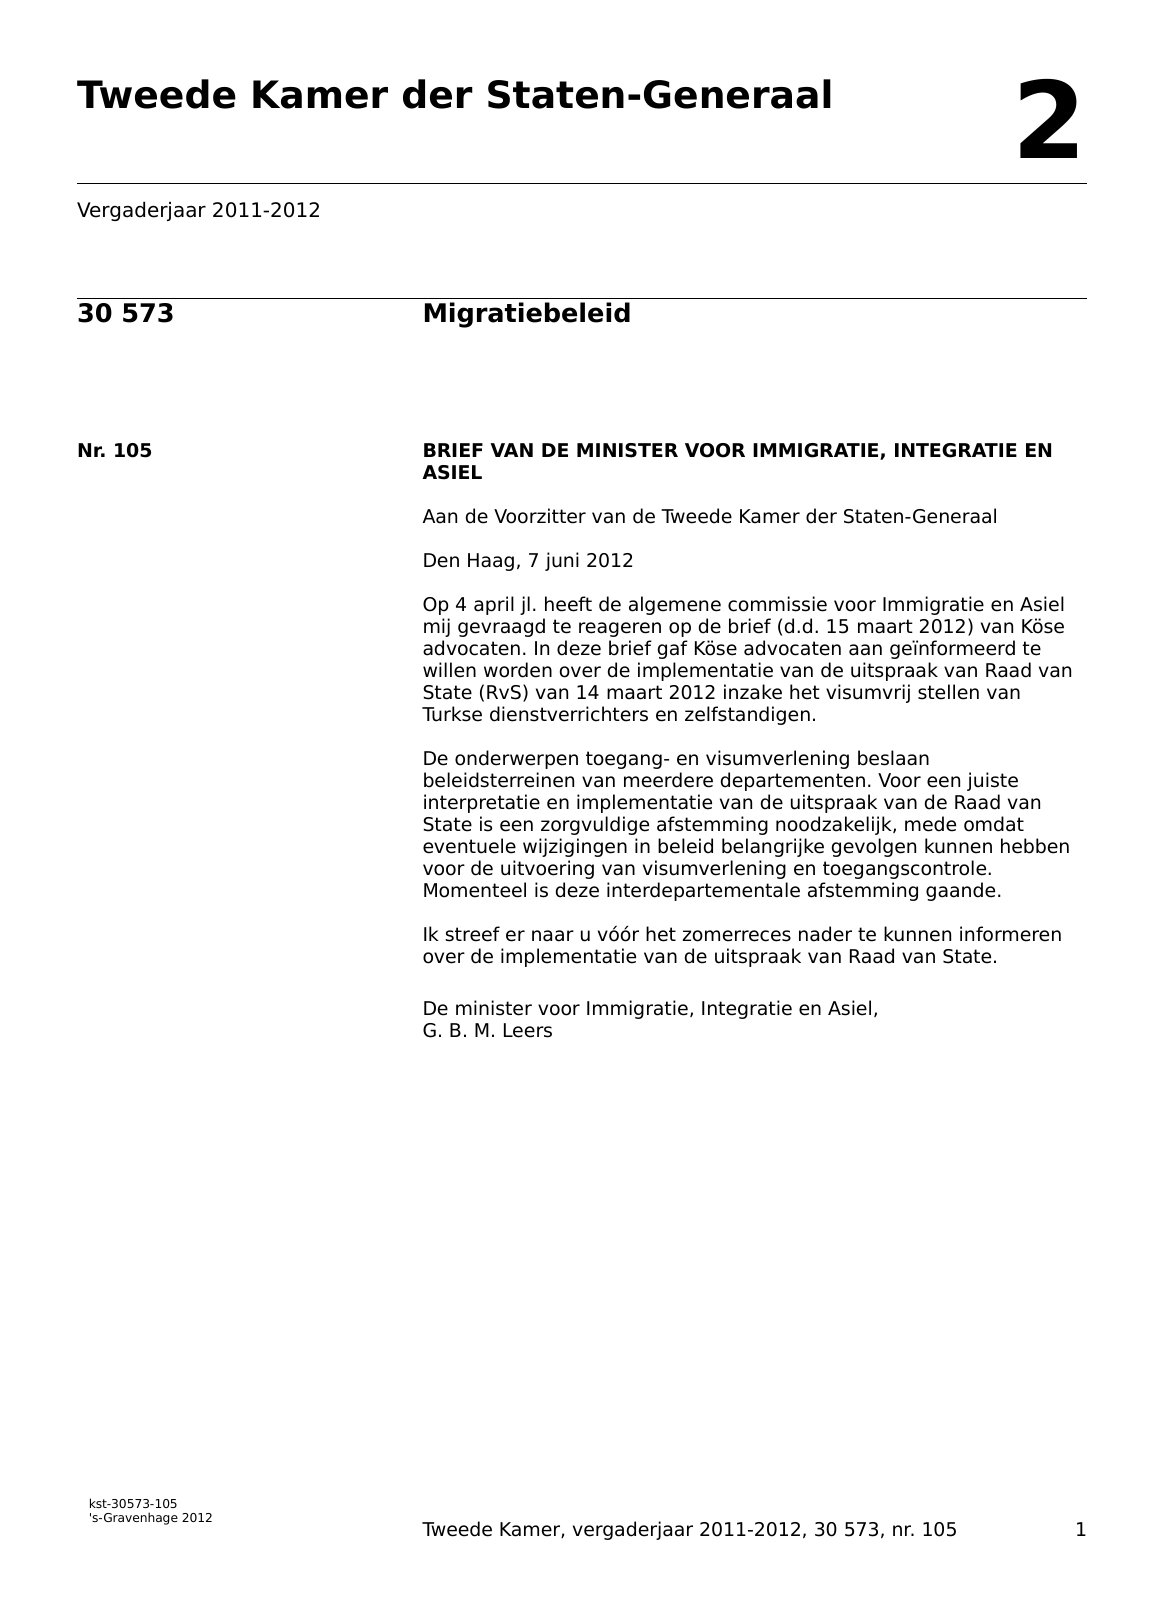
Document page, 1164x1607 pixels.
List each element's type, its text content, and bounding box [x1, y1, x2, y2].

table_header 2 [886, 59, 1087, 183]
table_cell Vergaderjaar 2011-2012 [77, 184, 1087, 298]
subtitle Nr. 105 BRIEF VAN DE MINISTER VOOR IMMIGRATIE, INTEGRATIE EN ASIEL [77, 440, 1087, 484]
text De onderwerpen toegang- en visumverlening beslaan beleidsterreinen van meerdere departementen. Voor een juiste interpretatie en implementatie van de uitspraak van de Raad van State is een zorgvuldige afstemming noodzakelijk, mede omdat eventuele wijzigingen in beleid belangrijke gevolgen kunnen hebben voor de uitvoering van visumverlening en toegangscontrole. Momenteel is deze interdepartementale afstemming gaande. [422, 748, 1087, 902]
table_header Tweede Kamer der Staten-Generaal [77, 59, 886, 183]
text Den Haag, 7 juni 2012 [422, 550, 1087, 572]
text Ik streef er naar u vóór het zomerreces nader te kunnen informeren over de implementatie van de uitspraak van Raad van State. [422, 924, 1087, 968]
text Op 4 april jl. heeft de algemene commissie voor Immigratie en Asiel mij gevraagd te reageren op de brief (d.d. 15 maart 2012) van Köse advocaten. In deze brief gaf Köse advocaten aan geïnformeerd te willen worden over de implementatie van de uitspraak van Raad van State (RvS) van 14 maart 2012 inzake het visumvrij stellen van Turkse dienstverrichters en zelfstandigen. [422, 594, 1087, 726]
text De minister voor Immigratie, Integratie en Asiel, G. B. M. Leers [422, 998, 1087, 1042]
text Aan de Voorzitter van de Tweede Kamer der Staten-Generaal [422, 506, 1087, 528]
text 's-Gravenhage 2012 [88, 1511, 323, 1525]
subtitle 30 573 Migratiebeleid [77, 299, 1087, 329]
text kst-30573-105 [88, 1497, 323, 1511]
